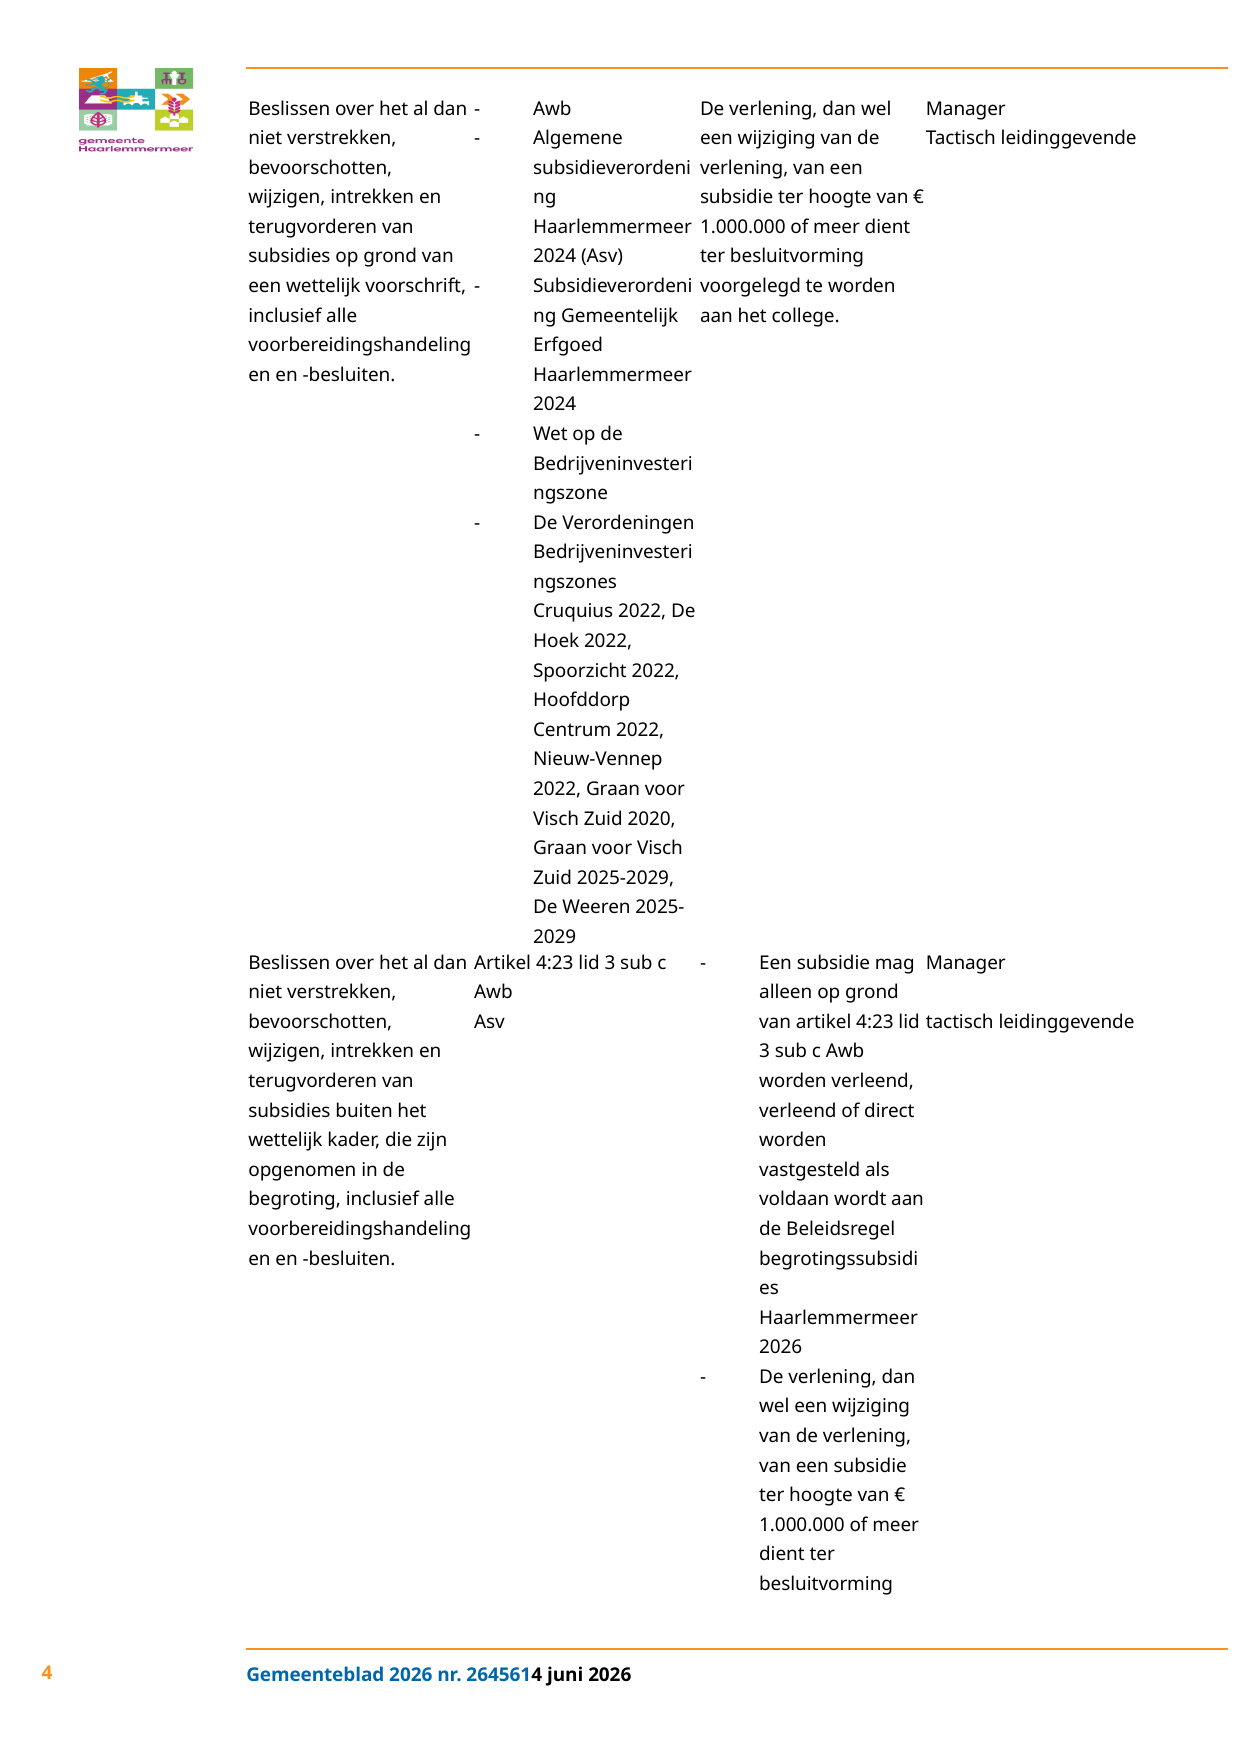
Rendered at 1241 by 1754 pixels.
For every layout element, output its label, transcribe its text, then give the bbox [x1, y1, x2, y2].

picture [41, 47, 231, 172]
table_cell Een subsidie mag alleen op grond van artikel 4:23 lid 3 sub c Awb worden verleend, verleend of direct worden vastgesteld als voldaan wordt aan de Beleidsregel begrotingssubsidies Haarlemmermeer 2026 De verlening, dan wel een wijziging van de verlening, van een subsidie ter hoogte van € 1.000.000 of meer dient ter besluitvorming [700, 949, 926, 1596]
table_cell Manager tactisch leidinggevende [926, 949, 1152, 1596]
table_cell Beslissen over het al dan niet verstrekken, bevoorschotten, wijzigen, intrekken en terugvorderen van subsidies buiten het wettelijk kader, die zijn opgenomen in de begroting, inclusief alle voorbereidingshandelingen en -besluiten. [248, 949, 474, 1596]
table_cell Beslissen over het al dan niet verstrekken, bevoorschotten, wijzigen, intrekken en terugvorderen van subsidies op grond van een wettelijk voorschrift, inclusief alle voorbereidingshandelingen en -besluiten. [248, 95, 474, 949]
table_cell Awb Algemene subsidieverordening Haarlemmermeer 2024 (Asv) Subsidieverordening Gemeentelijk Erfgoed Haarlemmermeer 2024 Wet op de Bedrijveninvesteringszone De Verordeningen Bedrijveninvesteringszones Cruquius 2022, De Hoek 2022, Spoorzicht 2022, Hoofddorp Centrum 2022, Nieuw-Vennep 2022, Graan voor Visch Zuid 2020, Graan voor Visch Zuid 2025-2029, De Weeren 2025-2029 [474, 95, 700, 949]
table_cell Manager Tactisch leidinggevende [926, 95, 1152, 949]
table_cell Artikel 4:23 lid 3 sub c Awb Asv [474, 949, 700, 1596]
table_cell De verlening, dan wel een wijziging van de verlening, van een subsidie ter hoogte van € 1.000.000 of meer dient ter besluitvorming voorgelegd te worden aan het college. [700, 95, 926, 949]
